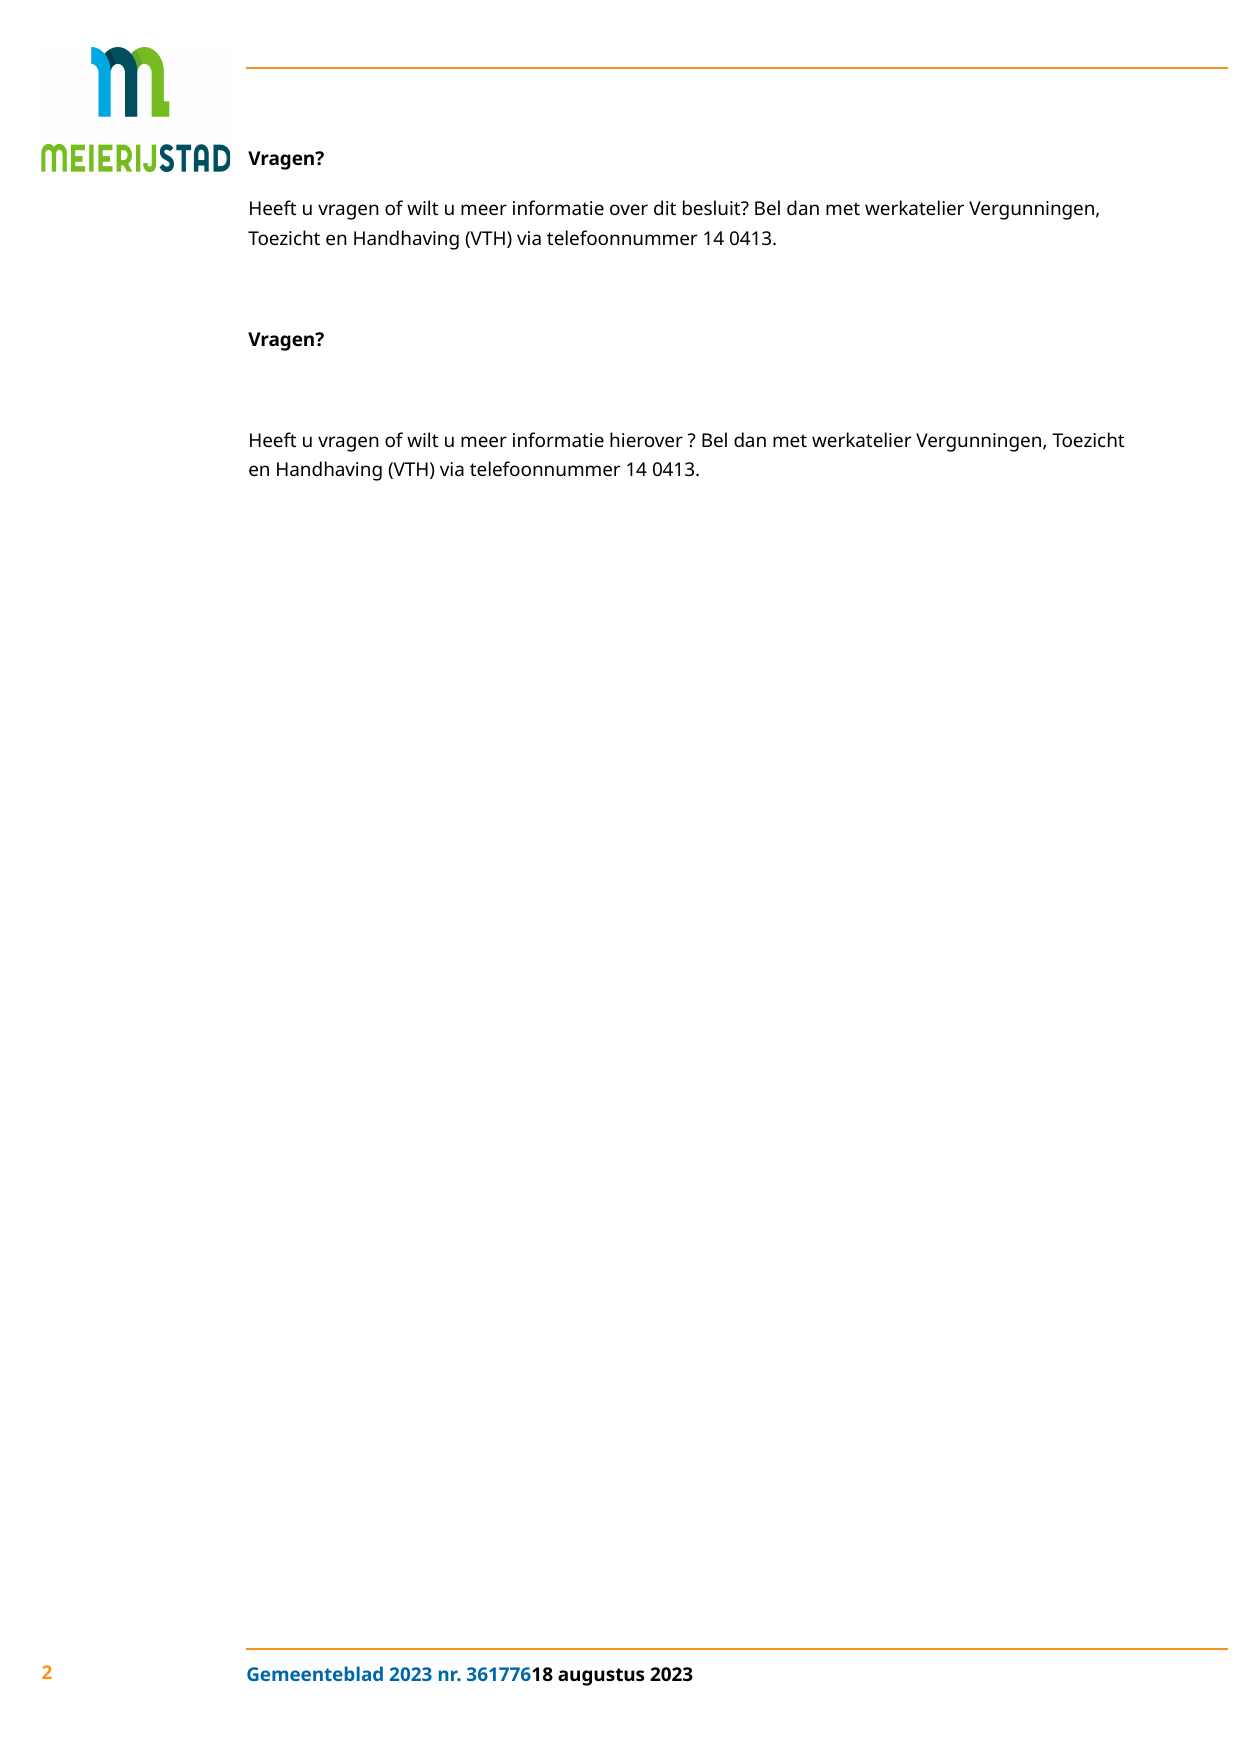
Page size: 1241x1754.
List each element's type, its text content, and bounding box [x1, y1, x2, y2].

text Vragen? [248, 145, 1152, 171]
picture [41, 47, 231, 172]
text Heeft u vragen of wilt u meer informatie hierover ? Bel dan met werkatelier Vergunningen, Toezicht en Handhaving (VTH) via telefoonnummer 14 0413. [248, 427, 1152, 482]
text Vragen? [248, 326, 1152, 352]
text Heeft u vragen of wilt u meer informatie over dit besluit? Bel dan met werkatelier Vergunningen, Toezicht en Handhaving (VTH) via telefoonnummer 14 0413. [248, 196, 1152, 251]
